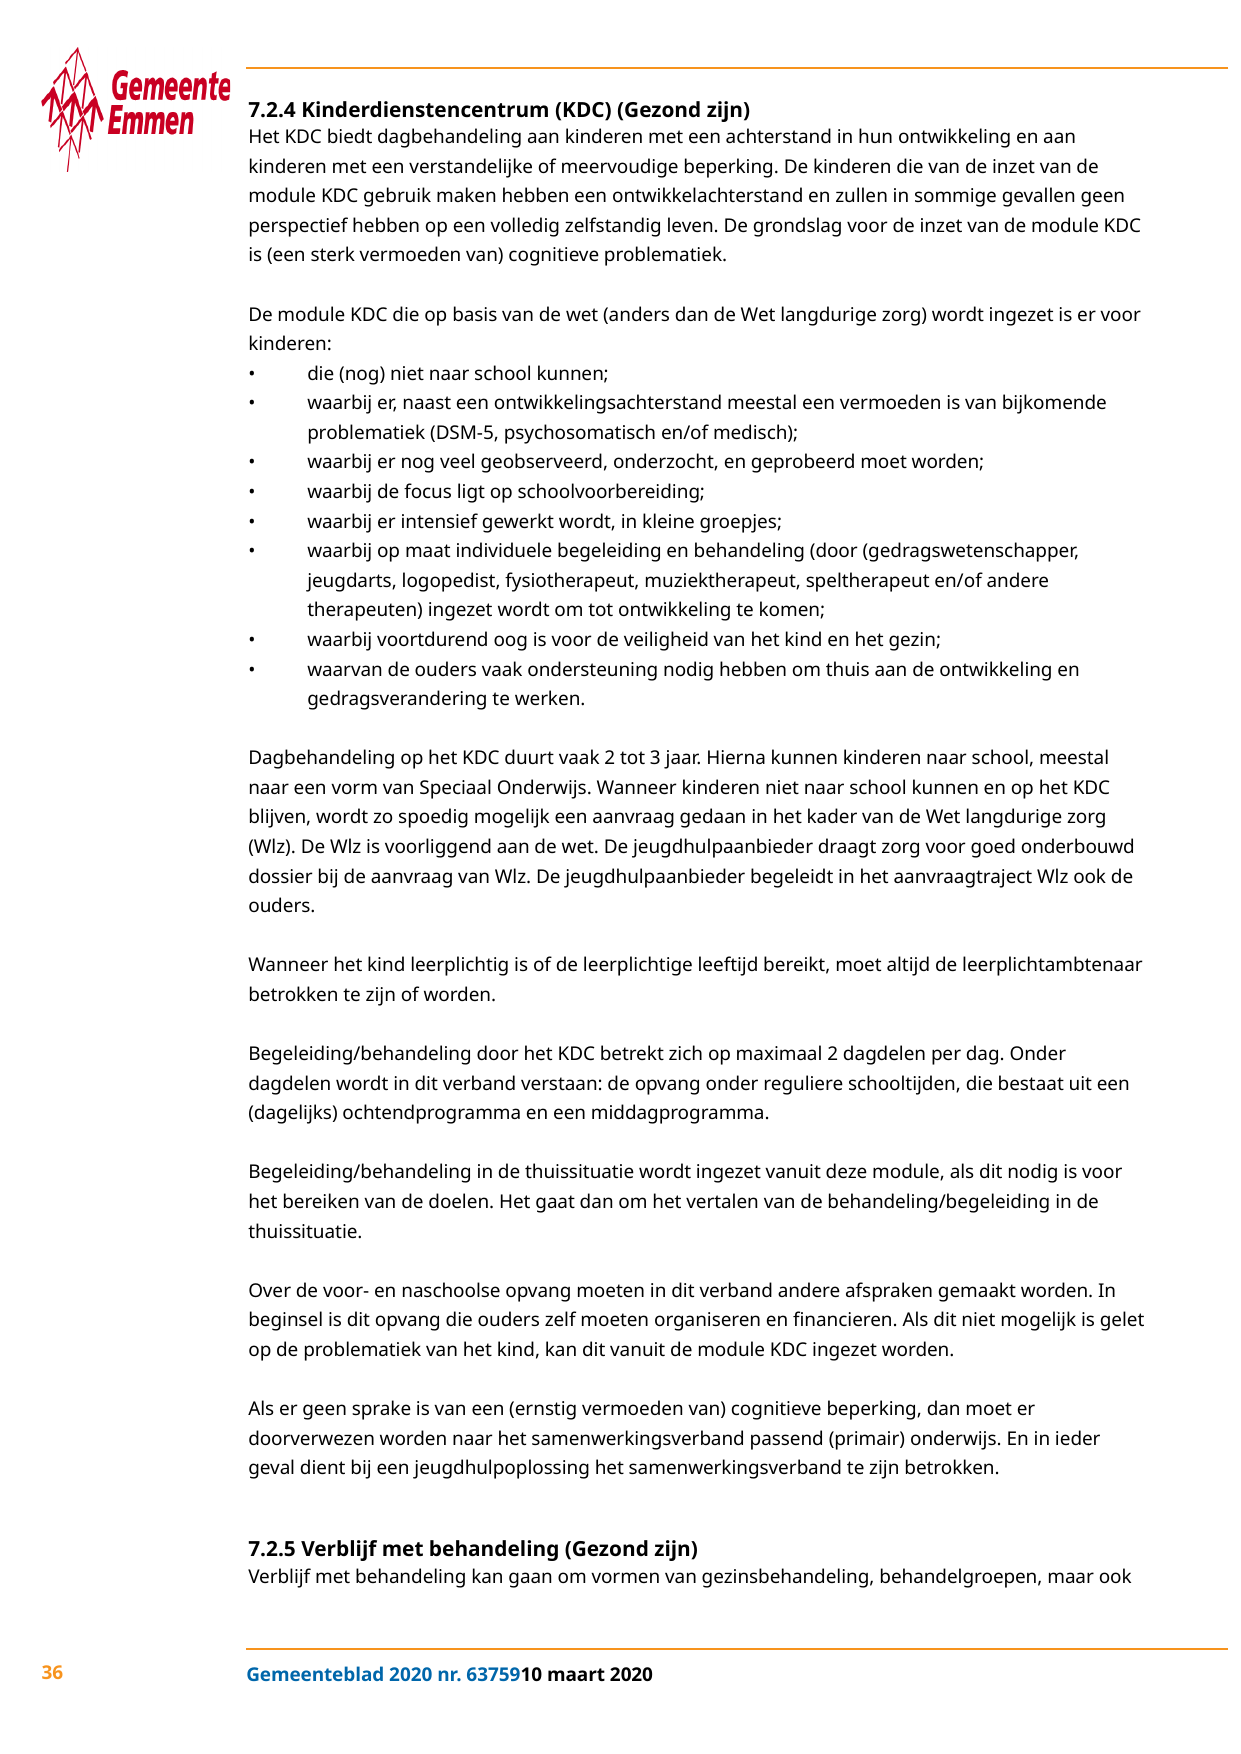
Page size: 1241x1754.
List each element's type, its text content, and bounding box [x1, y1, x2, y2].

text Begeleiding/behandeling in de thuissituatie wordt ingezet vanuit deze module, als dit nodig is voor het bereiken van de doelen. Het gaat dan om het vertalen van de behandeling/begeleiding in de thuissituatie. [248, 1159, 1152, 1243]
list waarvan de ouders vaak ondersteuning nodig hebben om thuis aan de ontwikkeling en gedragsverandering te werken. [248, 656, 1152, 711]
text Verblijf met behandeling kan gaan om vormen van gezinsbehandeling, behandelgroepen, maar ook [248, 1563, 1152, 1589]
text De module KDC die op basis van de wet (anders dan de Wet langdurige zorg) wordt ingezet is er voor kinderen: [248, 301, 1152, 356]
list die (nog) niet naar school kunnen; [248, 360, 1152, 386]
text 7.2.5 Verblijf met behandeling (Gezond zijn) [248, 1534, 1152, 1563]
list waarbij op maat individuele begeleiding en behandeling (door (gedragswetenschapper, jeugdarts, logopedist, fysiotherapeut, muziektherapeut, speltherapeut en/of andere therapeuten) ingezet wordt om tot ontwikkeling te komen; [248, 537, 1152, 622]
text Over de voor- en naschoolse opvang moeten in dit verband andere afspraken gemaakt worden. In beginsel is dit opvang die ouders zelf moeten organiseren en financieren. Als dit niet mogelijk is gelet op de problematiek van het kind, kan dit vanuit de module KDC ingezet worden. [248, 1277, 1152, 1362]
list waarbij er intensief gewerkt wordt, in kleine groepjes; [248, 508, 1152, 533]
picture [41, 47, 231, 172]
text Dagbehandeling op het KDC duurt vaak 2 tot 3 jaar. Hierna kunnen kinderen naar school, meestal naar een vorm van Speciaal Onderwijs. Wanneer kinderen niet naar school kunnen en op het KDC blijven, wordt zo spoedig mogelijk een aanvraag gedaan in het kader van de Wet langdurige zorg (Wlz). De Wlz is voorliggend aan de wet. De jeugdhulpaanbieder draagt zorg voor goed onderbouwd dossier bij de aanvraag van Wlz. De jeugdhulpaanbieder begeleidt in het aanvraagtraject Wlz ook de ouders. [248, 744, 1152, 918]
text Wanneer het kind leerplichtig is of de leerplichtige leeftijd bereikt, moet altijd de leerplichtambtenaar betrokken te zijn of worden. [248, 952, 1152, 1007]
list waarbij er, naast een ontwikkelingsachterstand meestal een vermoeden is van bijkomende problematiek (DSM-5, psychosomatisch en/of medisch); [248, 389, 1152, 445]
list waarbij er nog veel geobserveerd, onderzocht, en geprobeerd moet worden; [248, 449, 1152, 474]
list waarbij de focus ligt op schoolvoorbereiding; [248, 478, 1152, 504]
text Het KDC biedt dagbehandeling aan kinderen met een achterstand in hun ontwikkeling en aan kinderen met een verstandelijke of meervoudige beperking. De kinderen die van de inzet van de module KDC gebruik maken hebben een ontwikkelachterstand en zullen in sommige gevallen geen perspectief hebben op een volledig zelfstandig leven. De grondslag voor de inzet van de module KDC is (een sterk vermoeden van) cognitieve problematiek. [248, 123, 1152, 267]
text 7.2.4 Kinderdienstencentrum (KDC) (Gezond zijn) [248, 95, 1152, 123]
text Begeleiding/behandeling door het KDC betrekt zich op maximaal 2 dagdelen per dag. Onder dagdelen wordt in dit verband verstaan: de opvang onder reguliere schooltijden, die bestaat uit een (dagelijks) ochtendprogramma en een middagprogramma. [248, 1040, 1152, 1125]
text Als er geen sprake is van een (ernstig vermoeden van) cognitieve beperking, dan moet er doorverwezen worden naar het samenwerkingsverband passend (primair) onderwijs. En in ieder geval dient bij een jeugdhulpoplossing het samenwerkingsverband te zijn betrokken. [248, 1395, 1152, 1480]
list waarbij voortdurend oog is voor de veiligheid van het kind en het gezin; [248, 626, 1152, 652]
